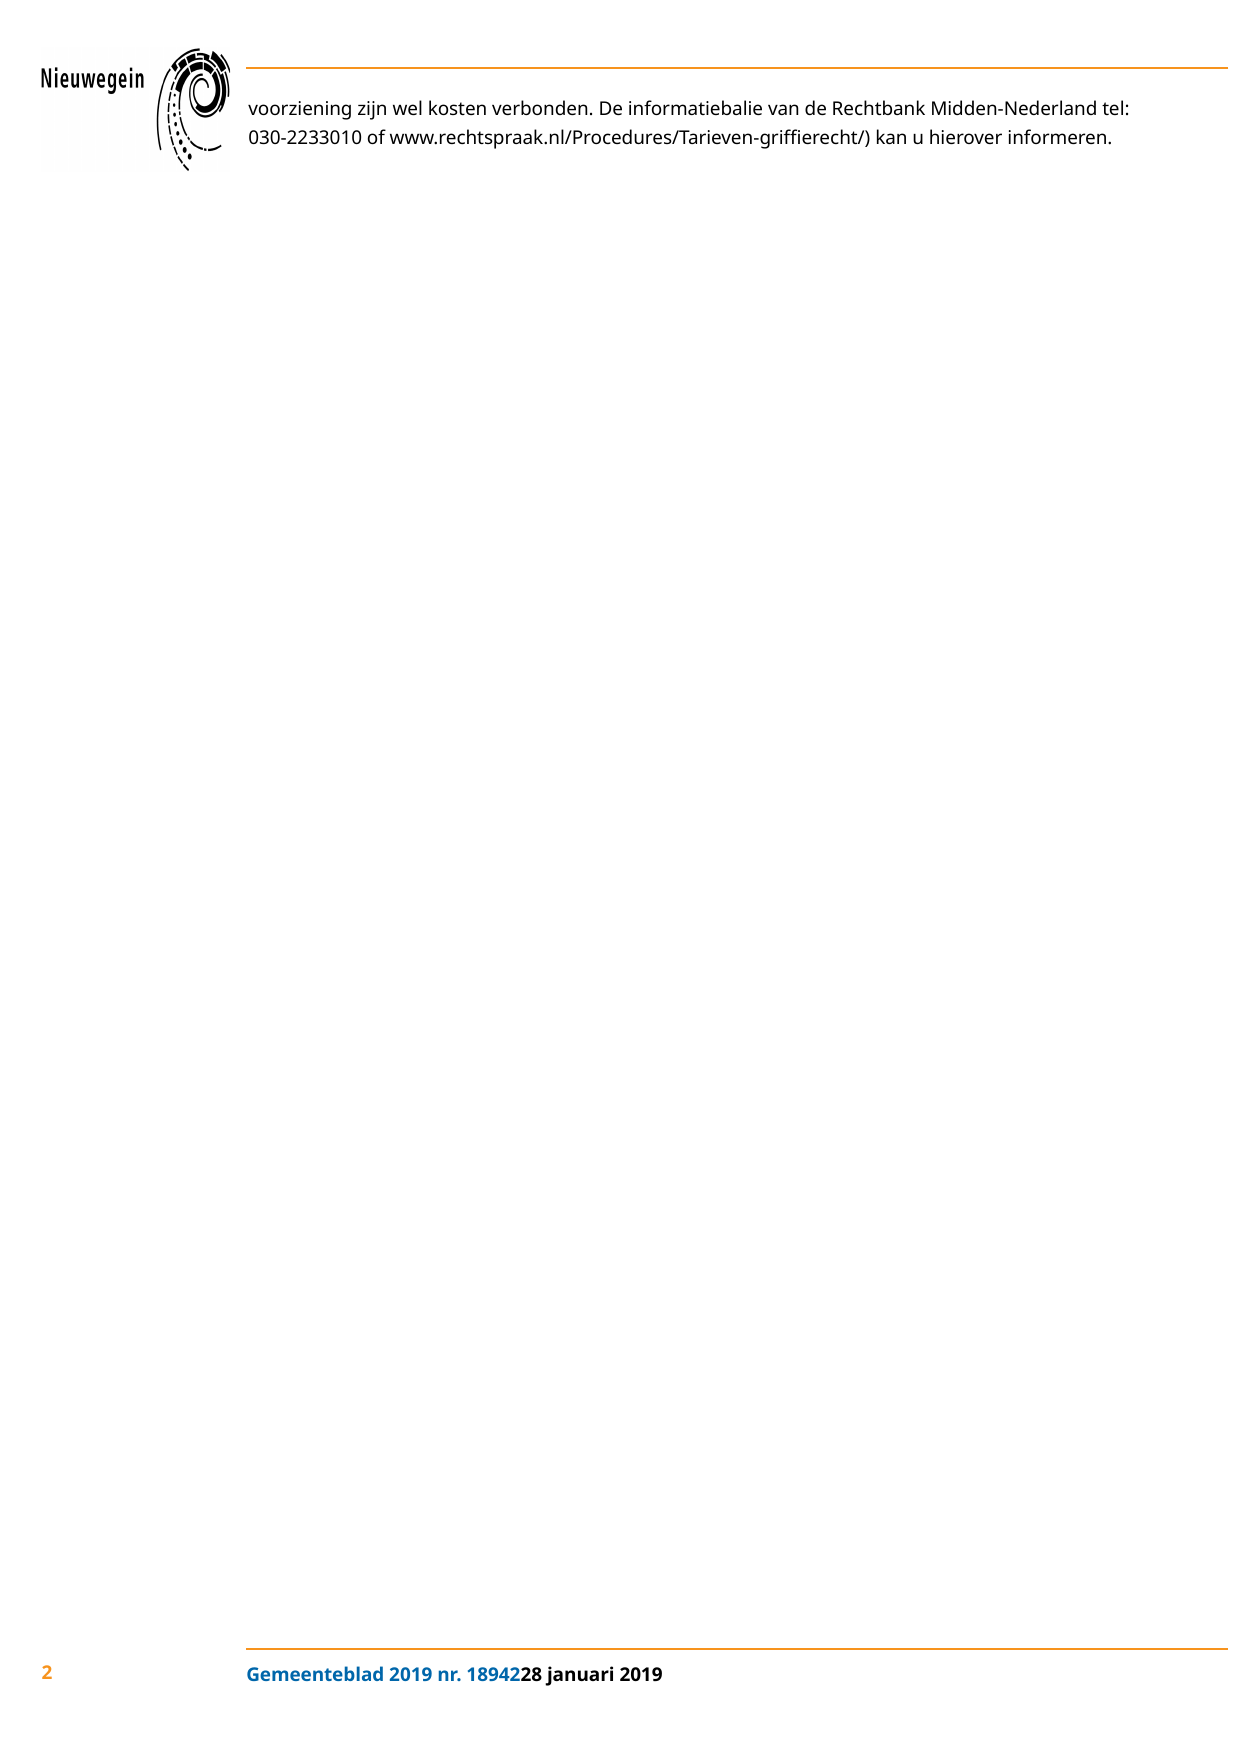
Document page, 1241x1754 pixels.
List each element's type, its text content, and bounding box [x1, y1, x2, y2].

picture [41, 47, 231, 172]
text voorziening zijn wel kosten verbonden. De informatiebalie van de Rechtbank Midden-Nederland tel: 030-2233010 of www.rechtspraak.nl/Procedures/Tarieven-griffierecht/) kan u hierover informeren. [248, 95, 1152, 150]
